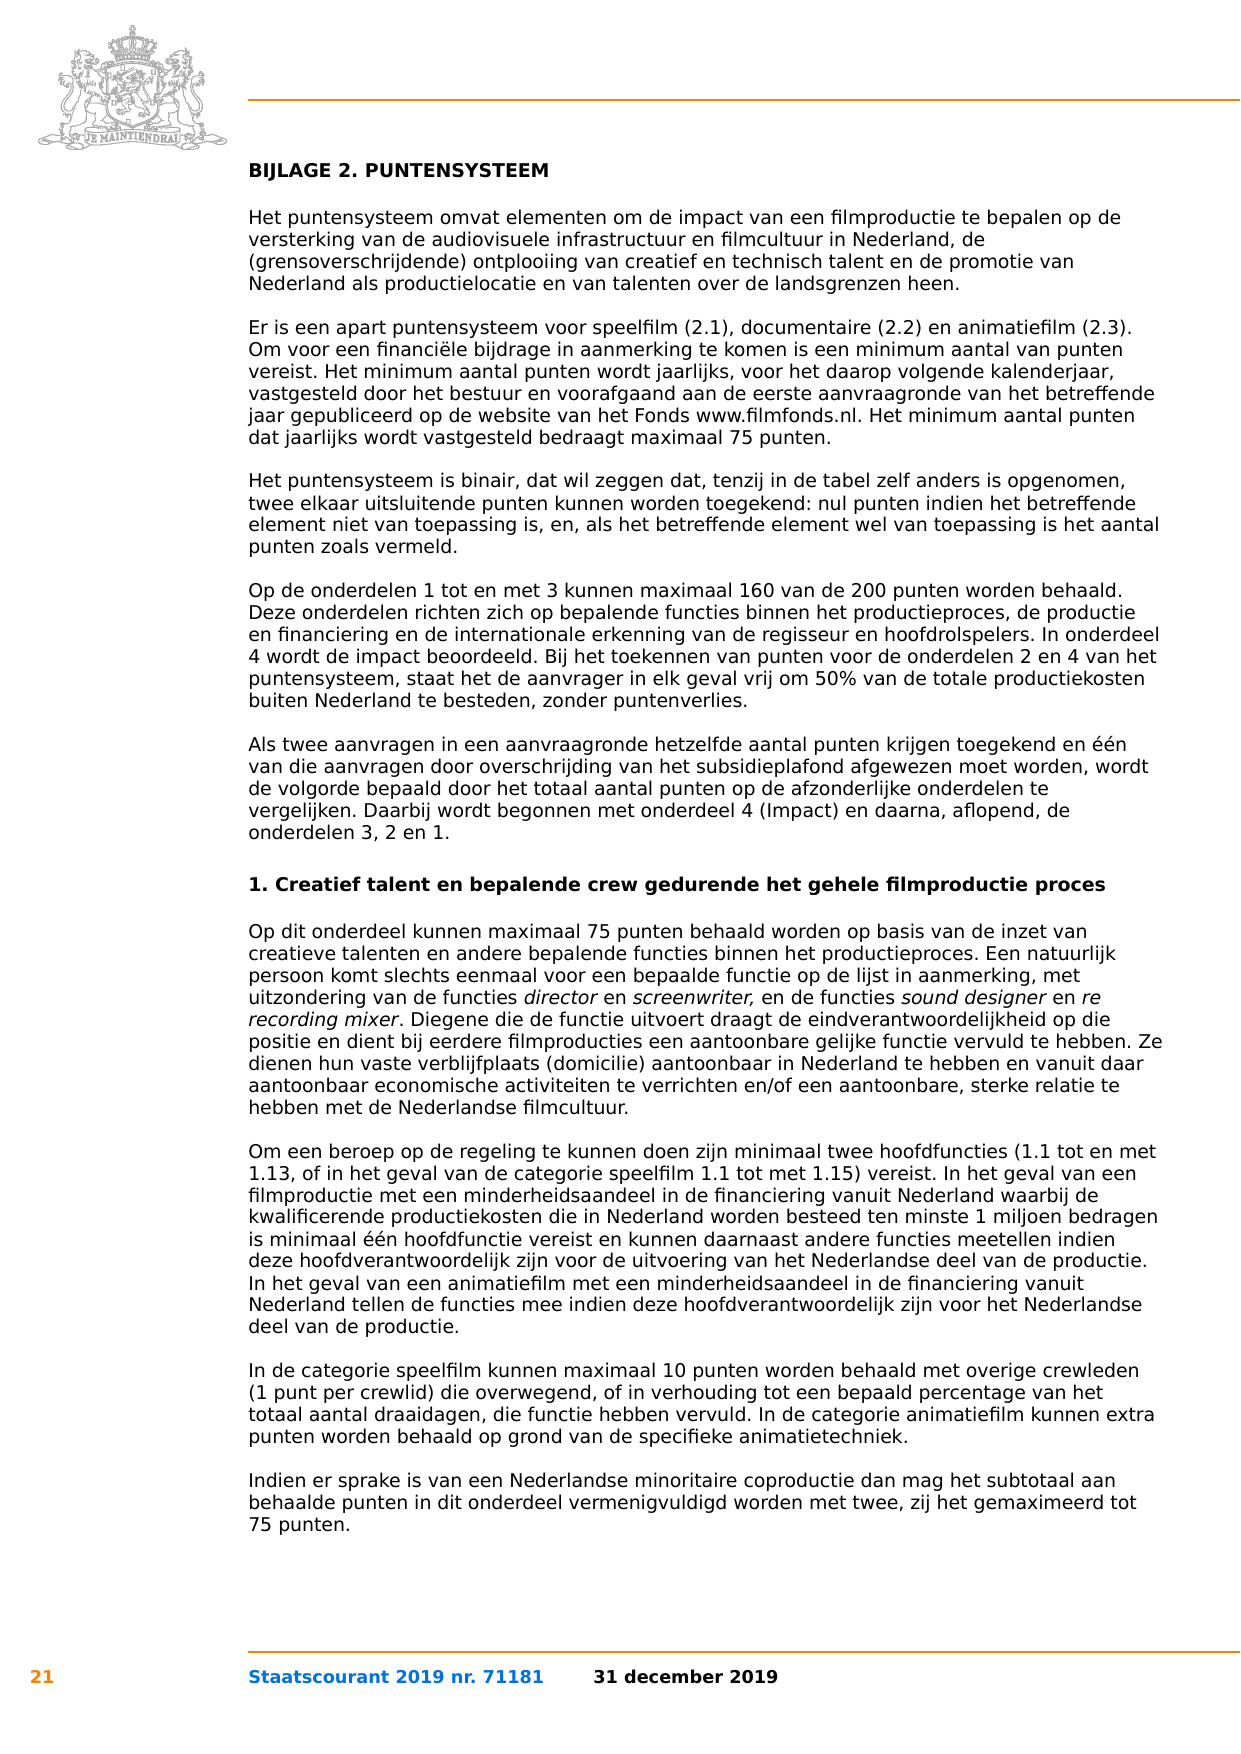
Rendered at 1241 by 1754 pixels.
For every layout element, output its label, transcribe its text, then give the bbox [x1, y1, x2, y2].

text Om een beroep op de regeling te kunnen doen zijn minimaal twee hoofdfuncties (1.1 tot en met 1.13, of in het geval van de categorie speelfilm 1.1 tot met 1.15) vereist. In het geval van een filmproductie met een minderheidsaandeel in de financiering vanuit Nederland waarbij de kwalificerende productiekosten die in Nederland worden besteed ten minste 1 miljoen bedragen is minimaal één hoofdfunctie vereist en kunnen daarnaast andere functies meetellen indien deze hoofdverantwoordelijk zijn voor de uitvoering van het Nederlandse deel van de productie. In het geval van een animatiefilm met een minderheidsaandeel in de financiering vanuit Nederland tellen de functies mee indien deze hoofdverantwoordelijk zijn voor het Nederlandse deel van de productie. [248, 1141, 1163, 1338]
text Er is een apart puntensysteem voor speelfilm (2.1), documentaire (2.2) en animatiefilm (2.3). Om voor een financiële bijdrage in aanmerking te komen is een minimum aantal van punten vereist. Het minimum aantal punten wordt jaarlijks, voor het daarop volgende kalenderjaar, vastgesteld door het bestuur en voorafgaand aan de eerste aanvraagronde van het betreffende jaar gepubliceerd op de website van het Fonds www.filmfonds.nl. Het minimum aantal punten dat jaarlijks wordt vastgesteld bedraagt maximaal 75 punten. [248, 317, 1163, 448]
text Als twee aanvragen in een aanvraagronde hetzelfde aantal punten krijgen toegekend en één van die aanvragen door overschrijding van het subsidieplafond afgewezen moet worden, wordt de volgorde bepaald door het totaal aantal punten op de afzonderlijke onderdelen te vergelijken. Daarbij wordt begonnen met onderdeel 4 (Impact) en daarna, aflopend, de onderdelen 3, 2 en 1. [248, 734, 1163, 844]
subtitle 1. Creatief talent en bepalende crew gedurende het gehele filmproductie proces [248, 874, 1163, 896]
text Op dit onderdeel kunnen maximaal 75 punten behaald worden op basis van de inzet van creatieve talenten en andere bepalende functies binnen het productieproces. Een natuurlijk persoon komt slechts eenmaal voor een bepaalde functie op de lijst in aanmerking, met uitzondering van de functies director en screenwriter, en de functies sound designer en re recording mixer. Diegene die de functie uitvoert draagt de eindverantwoordelijkheid op die positie en dient bij eerdere filmproducties een aantoonbare gelijke functie vervuld te hebben. Ze dienen hun vaste verblijfplaats (domicilie) aantoonbaar in Nederland te hebben en vanuit daar aantoonbaar economische activiteiten te verrichten en/of een aantoonbare, sterke relatie te hebben met de Nederlandse filmcultuur. [248, 921, 1163, 1119]
text In de categorie speelfilm kunnen maximaal 10 punten worden behaald met overige crewleden (1 punt per crewlid) die overwegend, of in verhouding tot een bepaald percentage van het totaal aantal draaidagen, die functie hebben vervuld. In de categorie animatiefilm kunnen extra punten worden behaald op grond van de specifieke animatietechniek. [248, 1360, 1163, 1448]
text Indien er sprake is van een Nederlandse minoritaire coproductie dan mag het subtotaal aan behaalde punten in dit onderdeel vermenigvuldigd worden met twee, zij het gemaximeerd tot 75 punten. [248, 1470, 1163, 1536]
text Het puntensysteem omvat elementen om de impact van een filmproductie te bepalen op de versterking van de audiovisuele infrastructuur en filmcultuur in Nederland, de (grensoverschrijdende) ontplooiing van creatief en technisch talent en de promotie van Nederland als productielocatie en van talenten over de landsgrenzen heen. [248, 207, 1163, 295]
subtitle BIJLAGE 2. PUNTENSYSTEEM [248, 160, 1163, 182]
text Het puntensysteem is binair, dat wil zeggen dat, tenzij in de tabel zelf anders is opgenomen, twee elkaar uitsluitende punten kunnen worden toegekend: nul punten indien het betreffende element niet van toepassing is, en, als het betreffende element wel van toepassing is het aantal punten zoals vermeld. [248, 470, 1163, 558]
text Op de onderdelen 1 tot en met 3 kunnen maximaal 160 van de 200 punten worden behaald. Deze onderdelen richten zich op bepalende functies binnen het productieproces, de productie en financiering en de internationale erkenning van de regisseur en hoofdrolspelers. In onderdeel 4 wordt de impact beoordeeld. Bij het toekennen van punten voor de onderdelen 2 en 4 van het puntensysteem, staat het de aanvrager in elk geval vrij om 50% van de totale productiekosten buiten Nederland te besteden, zonder puntenverlies. [248, 580, 1163, 712]
picture [38, 25, 227, 150]
